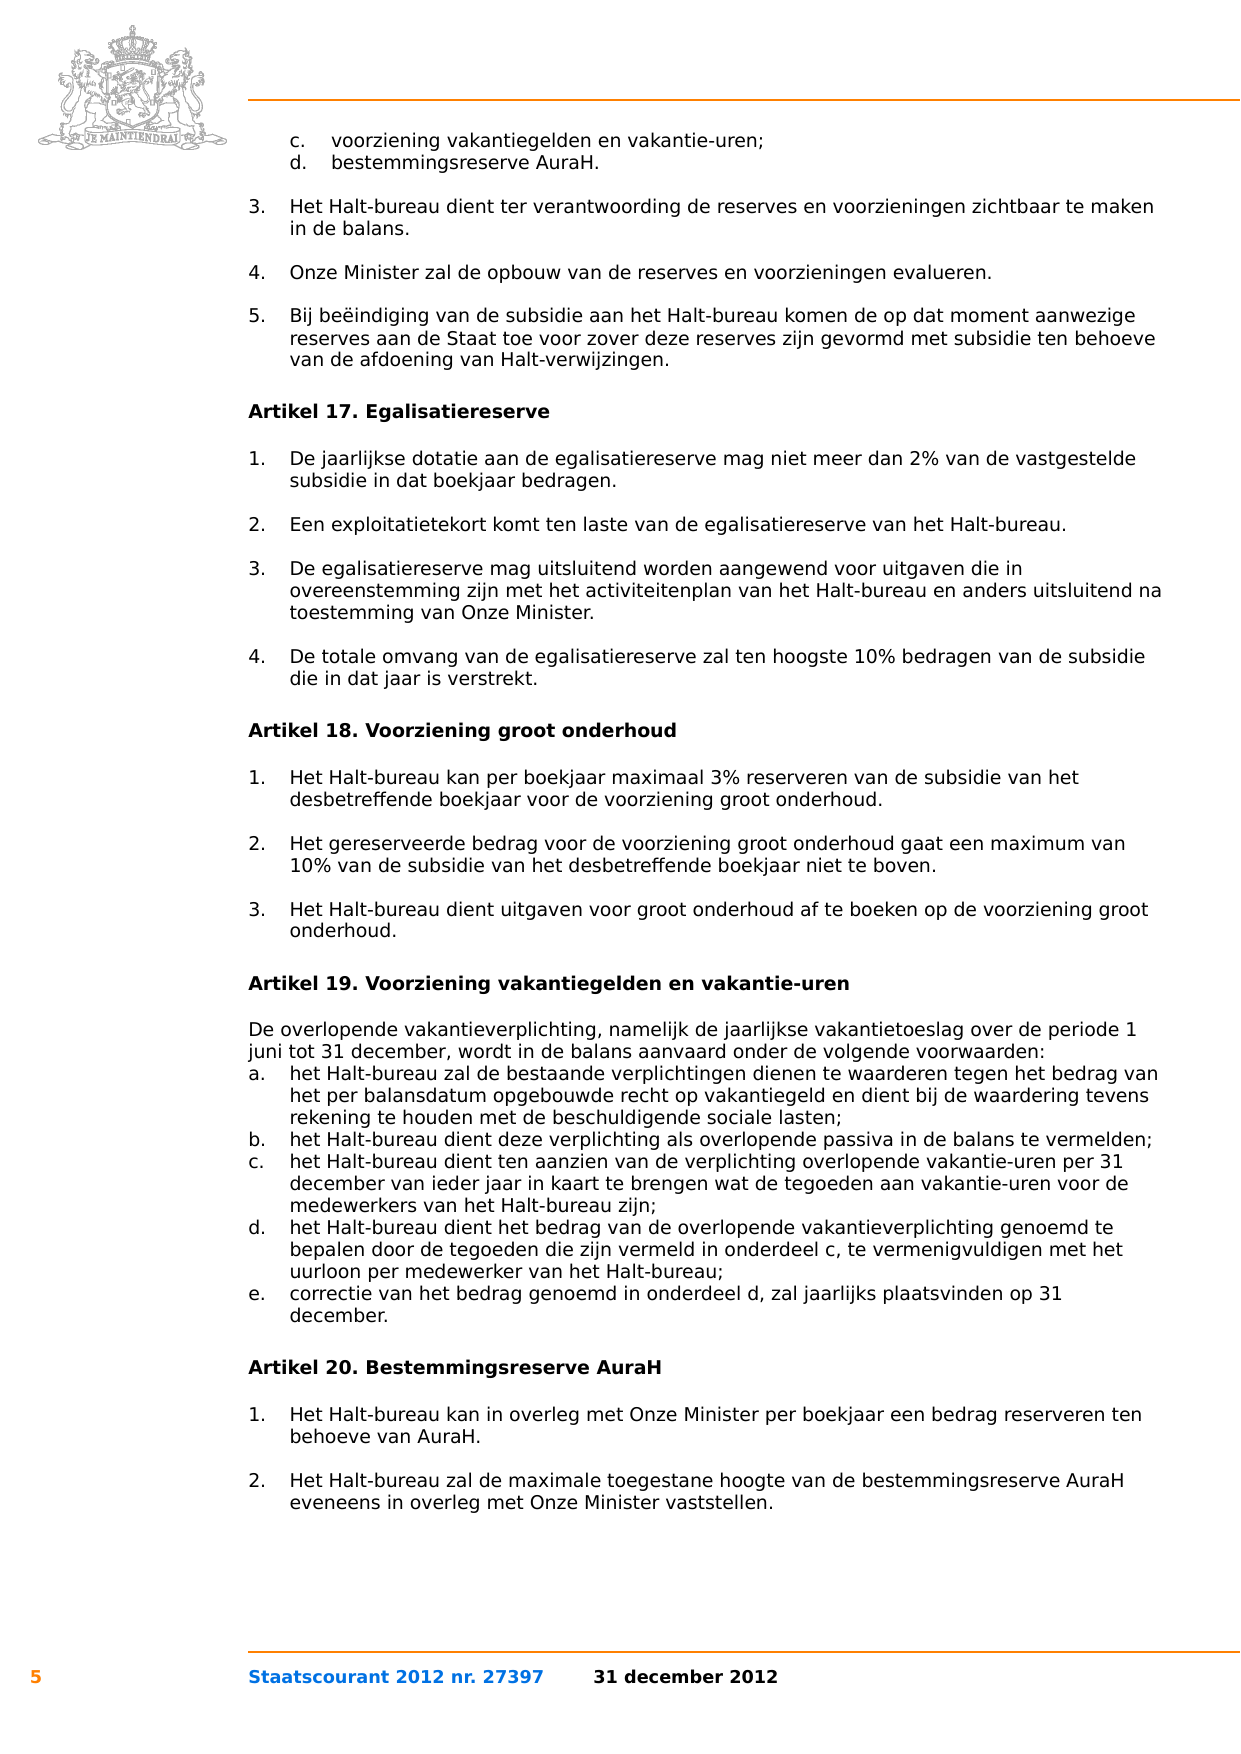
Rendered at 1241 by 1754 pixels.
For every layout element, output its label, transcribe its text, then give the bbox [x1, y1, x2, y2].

text 1. De jaarlijkse dotatie aan de egalisatiereserve mag niet meer dan 2% van de vastgestelde subsidie in dat boekjaar bedragen. [248, 448, 1163, 492]
text 2. Het Halt-bureau zal de maximale toegestane hoogte van de bestemmingsreserve AuraH eveneens in overleg met Onze Minister vaststellen. [248, 1470, 1163, 1514]
text d. bestemmingsreserve AuraH. [289, 152, 1163, 174]
text 2. Het gereserveerde bedrag voor de voorziening groot onderhoud gaat een maximum van 10% van de subsidie van het desbetreffende boekjaar niet te boven. [248, 833, 1163, 877]
text 1. Het Halt-bureau kan in overleg met Onze Minister per boekjaar een bedrag reserveren ten behoeve van AuraH. [248, 1404, 1163, 1448]
text a. het Halt-bureau zal de bestaande verplichtingen dienen te waarderen tegen het bedrag van het per balansdatum opgebouwde recht op vakantiegeld en dient bij de waardering tevens rekening te houden met de beschuldigende sociale lasten; [248, 1063, 1163, 1129]
picture [38, 25, 227, 150]
text De overlopende vakantieverplichting, namelijk de jaarlijkse vakantietoeslag over de periode 1 juni tot 31 december, wordt in de balans aanvaard onder de volgende voorwaarden: [248, 1019, 1163, 1063]
text c. het Halt-bureau dient ten aanzien van de verplichting overlopende vakantie-uren per 31 december van ieder jaar in kaart te brengen wat de tegoeden aan vakantie-uren voor de medewerkers van het Halt-bureau zijn; [248, 1151, 1163, 1217]
text d. het Halt-bureau dient het bedrag van de overlopende vakantieverplichting genoemd te bepalen door de tegoeden die zijn vermeld in onderdeel c, te vermenigvuldigen met het uurloon per medewerker van het Halt-bureau; [248, 1217, 1163, 1283]
text 5. Bij beëindiging van de subsidie aan het Halt-bureau komen de op dat moment aanwezige reserves aan de Staat toe voor zover deze reserves zijn gevormd met subsidie ten behoeve van de afdoening van Halt-verwijzingen. [248, 305, 1163, 371]
subtitle Artikel 20. Bestemmingsreserve AuraH [248, 1357, 1163, 1379]
text b. het Halt-bureau dient deze verplichting als overlopende passiva in de balans te vermelden; [248, 1129, 1163, 1151]
text 1. Het Halt-bureau kan per boekjaar maximaal 3% reserveren van de subsidie van het desbetreffende boekjaar voor de voorziening groot onderhoud. [248, 767, 1163, 811]
subtitle Artikel 19. Voorziening vakantiegelden en vakantie-uren [248, 972, 1163, 994]
text c. voorziening vakantiegelden en vakantie-uren; [289, 130, 1163, 152]
subtitle Artikel 18. Voorziening groot onderhoud [248, 720, 1163, 742]
text 4. De totale omvang van de egalisatiereserve zal ten hoogste 10% bedragen van de subsidie die in dat jaar is verstrekt. [248, 646, 1163, 690]
text 3. Het Halt-bureau dient ter verantwoording de reserves en voorzieningen zichtbaar te maken in de balans. [248, 196, 1163, 240]
text 3. Het Halt-bureau dient uitgaven voor groot onderhoud af te boeken op de voorziening groot onderhoud. [248, 898, 1163, 942]
text 4. Onze Minister zal de opbouw van de reserves en voorzieningen evalueren. [248, 262, 1163, 283]
text 2. Een exploitatietekort komt ten laste van de egalisatiereserve van het Halt-bureau. [248, 514, 1163, 536]
text e. correctie van het bedrag genoemd in onderdeel d, zal jaarlijks plaatsvinden op 31 december. [248, 1283, 1163, 1327]
text 3. De egalisatiereserve mag uitsluitend worden aangewend voor uitgaven die in overeenstemming zijn met het activiteitenplan van het Halt-bureau en anders uitsluitend na toestemming van Onze Minister. [248, 558, 1163, 624]
subtitle Artikel 17. Egalisatiereserve [248, 401, 1163, 423]
